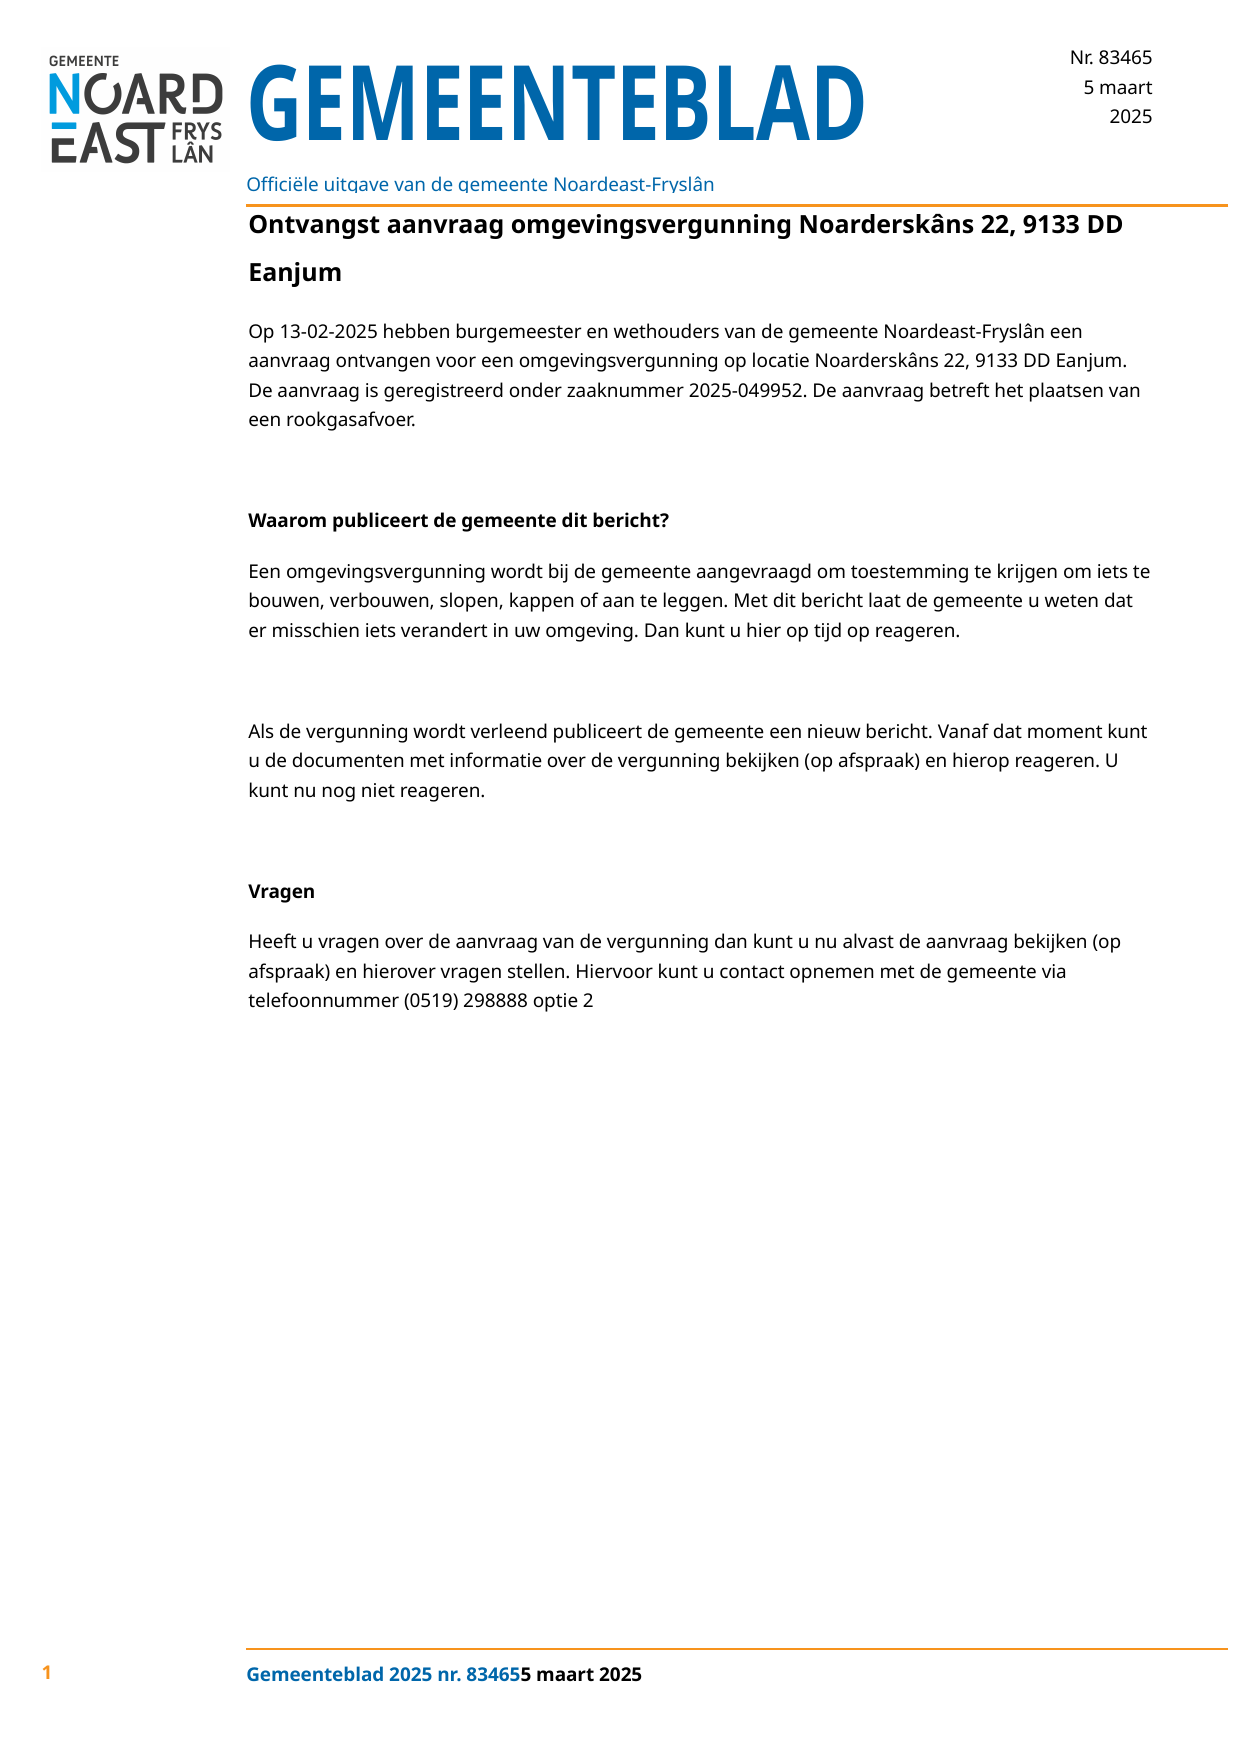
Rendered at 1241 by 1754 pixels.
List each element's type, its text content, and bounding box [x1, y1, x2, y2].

text Als de vergunning wordt verleend publiceert de gemeente een nieuw bericht. Vanaf dat moment kunt u de documenten met informatie over de vergunning bekijken (op afspraak) en hierop reageren. U kunt nu nog niet reageren. [248, 718, 1152, 803]
text Vragen [248, 878, 1152, 904]
text Op 13-02-2025 hebben burgemeester en wethouders van de gemeente Noardeast-Fryslân een aanvraag ontvangen voor een omgevingsvergunning op locatie Noarderskâns 22, 9133 DD Eanjum. De aanvraag is geregistreerd onder zaaknummer 2025-049952. De aanvraag betreft het plaatsen van een rookgasafvoer. [248, 318, 1152, 432]
text Een omgevingsvergunning wordt bij de gemeente aangevraagd om toestemming te krijgen om iets te bouwen, verbouwen, slopen, kappen of aan te leggen. Met dit bericht laat de gemeente u weten dat er misschien iets verandert in uw omgeving. Dan kunt u hier op tijd op reageren. [248, 558, 1152, 643]
text Heeft u vragen over de aanvraag van de vergunning dan kunt u nu alvast de aanvraag bekijken (op afspraak) en hierover vragen stellen. Hiervoor kunt u contact opnemen met de gemeente via telefoonnummer (0519) 298888 optie 2 [248, 928, 1152, 1013]
picture [41, 47, 231, 172]
text Waarom publiceert de gemeente dit bericht? [248, 507, 1152, 533]
text Ontvangst aanvraag omgevingsvergunning Noarderskâns 22, 9133 DD Eanjum [248, 207, 1152, 288]
